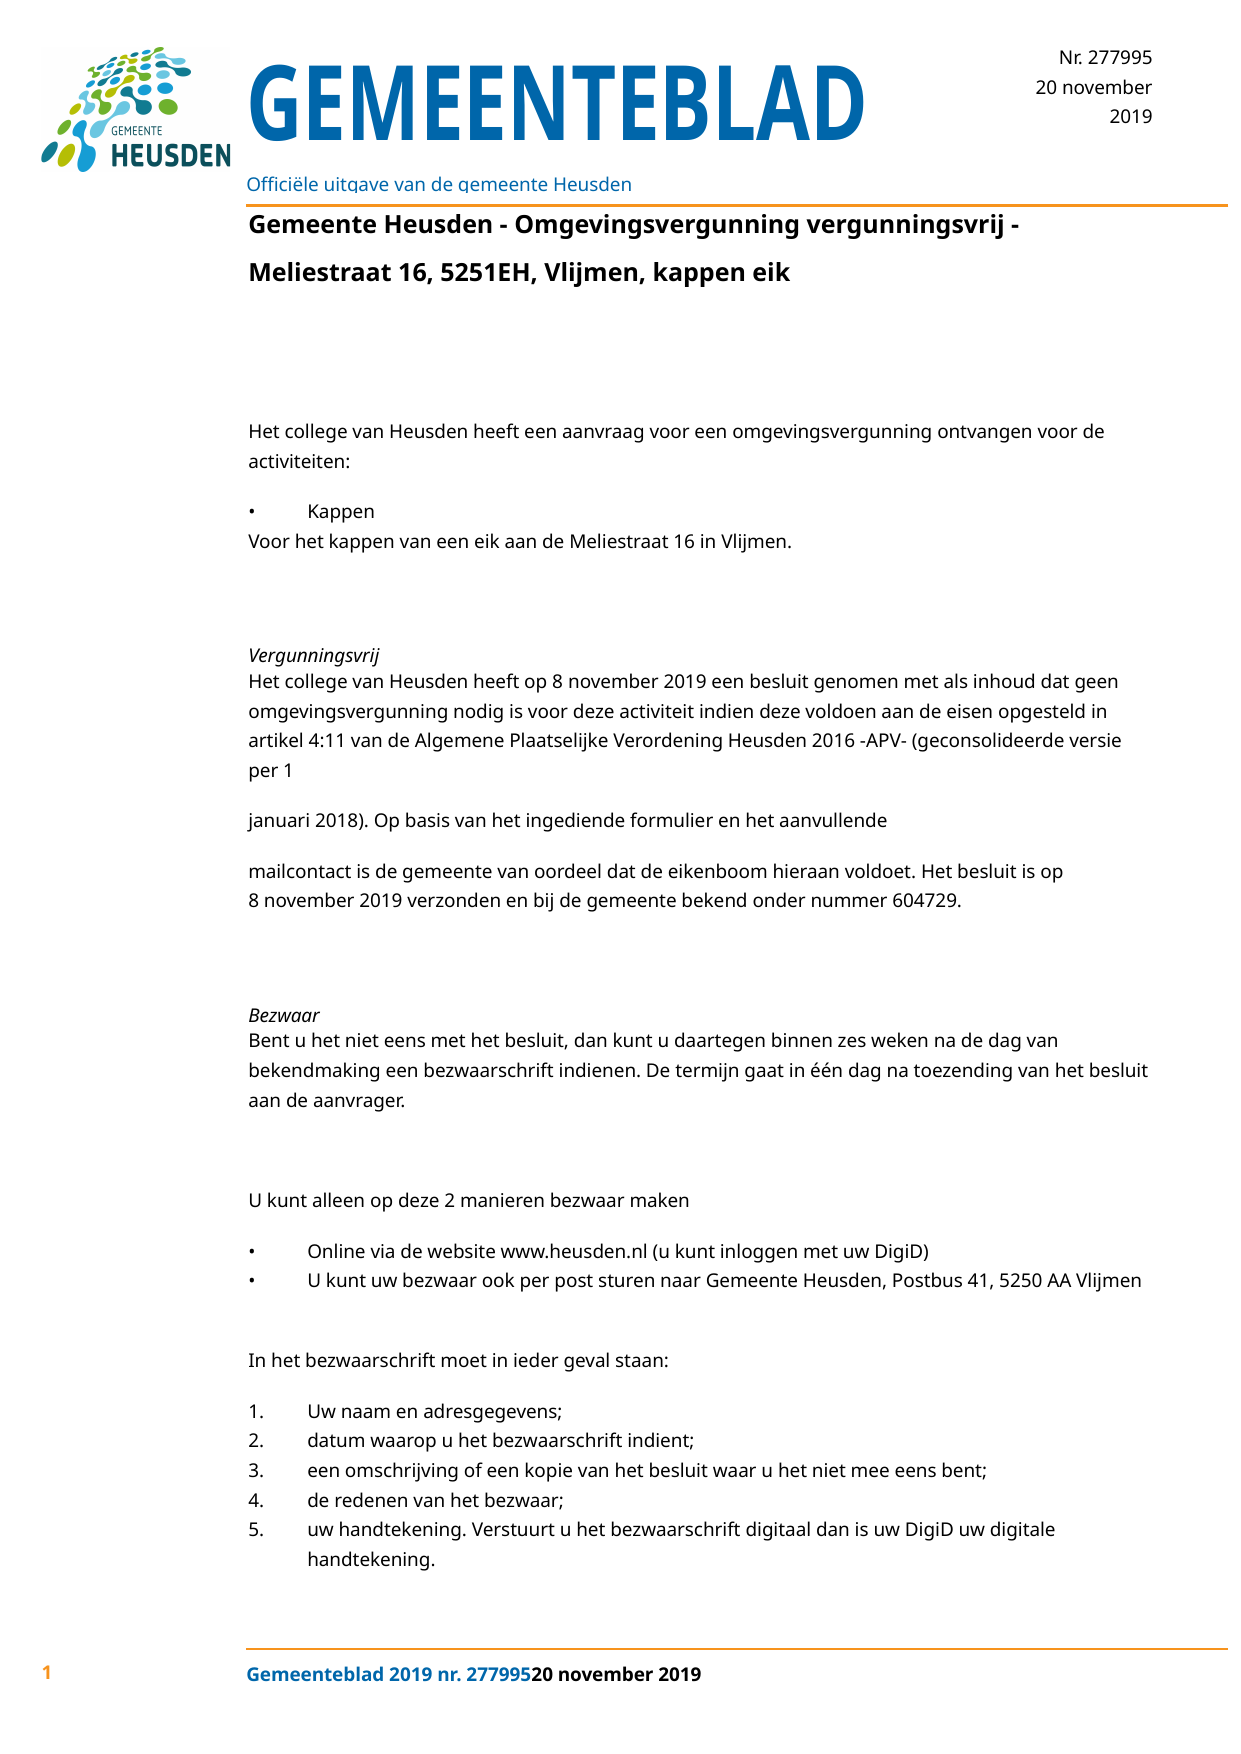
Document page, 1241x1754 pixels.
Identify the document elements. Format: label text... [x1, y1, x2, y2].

list U kunt uw bezwaar ook per post sturen naar Gemeente Heusden, Postbus 41, 5250 AA Vlijmen [248, 1268, 1152, 1293]
list Uw naam en adresgegevens; [248, 1398, 1152, 1424]
text Bezwaar [248, 1002, 1152, 1028]
text Het college van Heusden heeft een aanvraag voor een omgevingsvergunning ontvangen voor de activiteiten: [248, 419, 1152, 474]
picture [41, 47, 231, 172]
text Het college van Heusden heeft op 8 november 2019 een besluit genomen met als inhoud dat geen omgevingsvergunning nodig is voor deze activiteit indien deze voldoen aan de eisen opgesteld in artikel 4:11 van de Algemene Plaatselijke Verordening Heusden 2016 -APV- (geconsolideerde versie per 1 [248, 668, 1152, 783]
text Vergunningsvrij [248, 643, 1152, 668]
text januari 2018). Op basis van het ingediende formulier en het aanvullende [248, 808, 1152, 833]
text Bent u het niet eens met het besluit, dan kunt u daartegen binnen zes weken na de dag van bekendmaking een bezwaarschrift indienen. De termijn gaat in één dag na toezending van het besluit aan de aanvrager. [248, 1028, 1152, 1113]
text Voor het kappen van een eik aan de Meliestraat 16 in Vlijmen. [248, 528, 1152, 554]
text U kunt alleen op deze 2 manieren bezwaar maken [248, 1188, 1152, 1213]
list datum waarop u het bezwaarschrift indient; [248, 1428, 1152, 1453]
list Online via de website www.heusden.nl (u kunt inloggen met uw DigiD) [248, 1238, 1152, 1264]
text Gemeente Heusden - Omgevingsvergunning vergunningsvrij - Meliestraat 16, 5251EH, Vlijmen, kappen eik [248, 207, 1152, 288]
list uw handtekening. Verstuurt u het bezwaarschrift digitaal dan is uw DigiD uw digitale handtekening. [248, 1516, 1152, 1572]
list Kappen [248, 499, 1152, 524]
list een omschrijving of een kopie van het besluit waar u het niet mee eens bent; [248, 1457, 1152, 1483]
text mailcontact is de gemeente van oordeel dat de eikenboom hieraan voldoet. Het besluit is op 8 november 2019 verzonden en bij de gemeente bekend onder nummer 604729. [248, 858, 1152, 913]
list de redenen van het bezwaar; [248, 1487, 1152, 1513]
text In het bezwaarschrift moet in ieder geval staan: [248, 1348, 1152, 1373]
